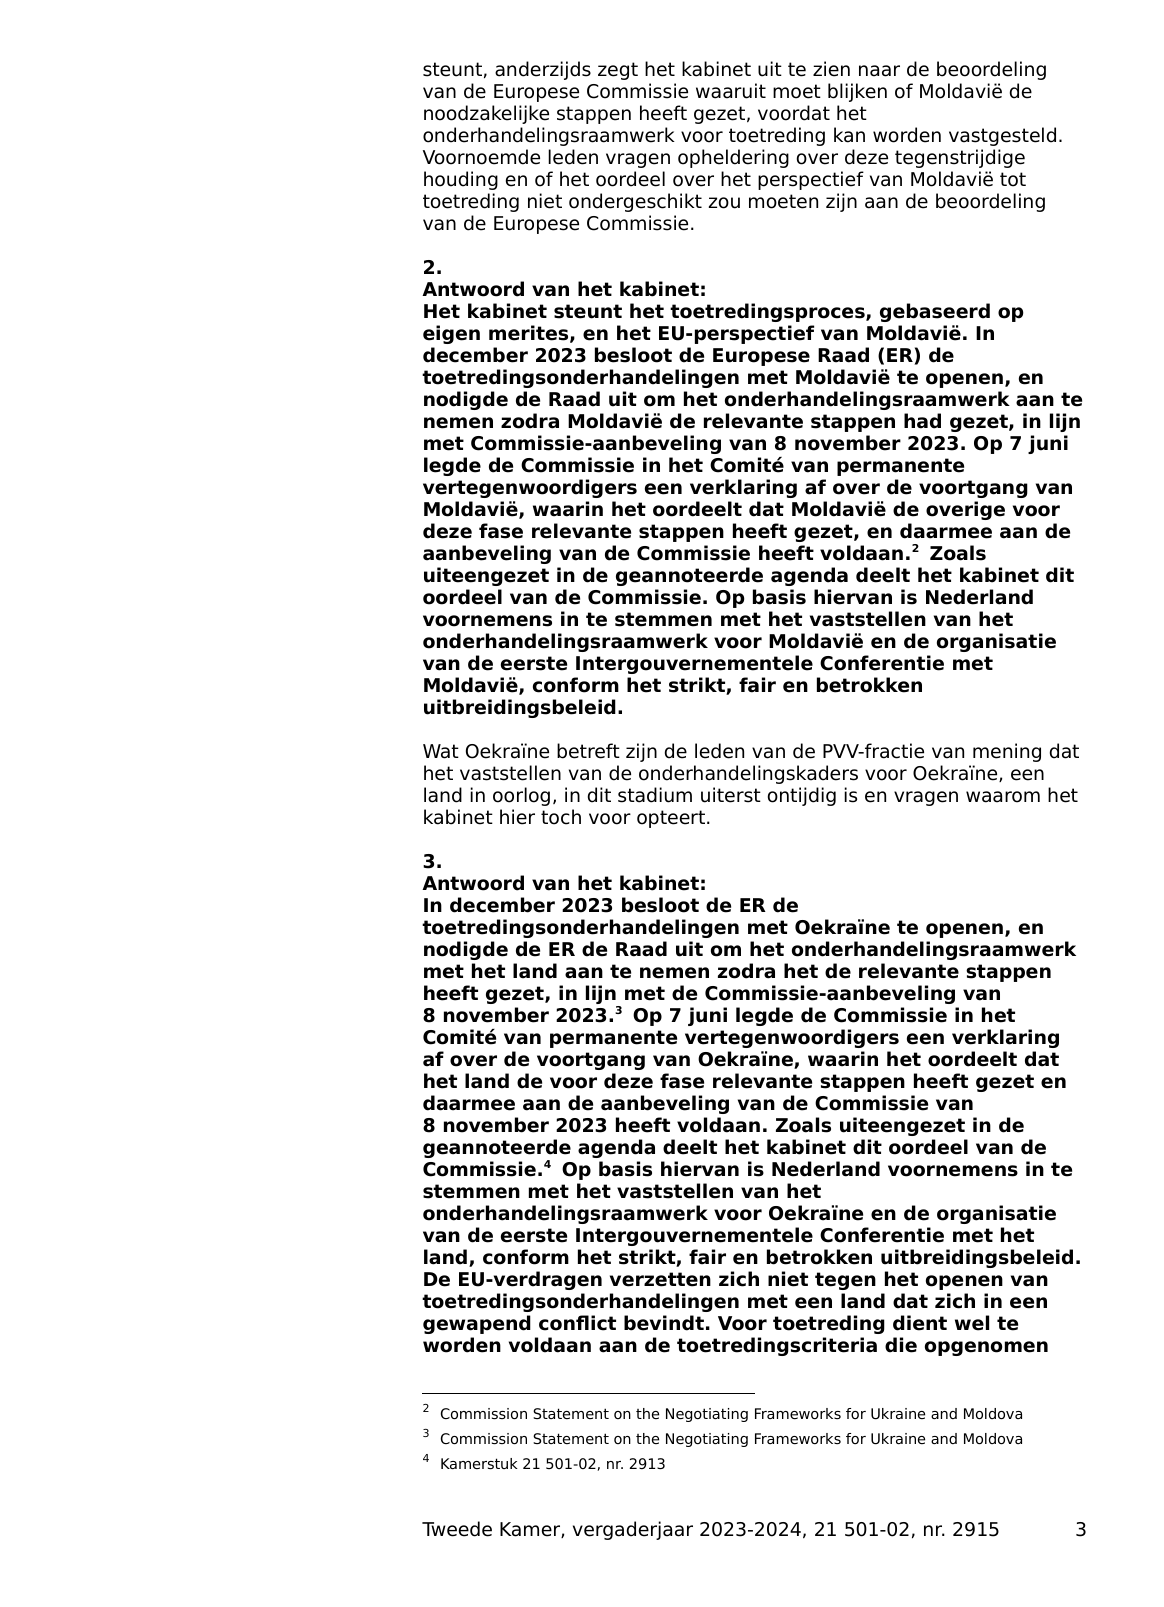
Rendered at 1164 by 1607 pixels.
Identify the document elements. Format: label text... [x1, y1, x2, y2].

text Het kabinet steunt het toetredingsproces, gebaseerd op eigen merites, en het EU-perspectief van Moldavië. In december 2023 besloot de Europese Raad (ER) de toetredingsonderhandelingen met Moldavië te openen, en nodigde de Raad uit om het onderhandelingsraamwerk aan te nemen zodra Moldavië de relevante stappen had gezet, in lijn met Commissie-aanbeveling van 8 november 2023. Op 7 juni legde de Commissie in het Comité van permanente vertegenwoordigers een verklaring af over de voortgang van Moldavië, waarin het oordeelt dat Moldavië de overige voor deze fase relevante stappen heeft gezet, en daarmee aan de aanbeveling van de Commissie heeft voldaan. Zoals uiteengezet in de geannoteerde agenda deelt het kabinet dit oordeel van de Commissie. Op basis hiervan is Nederland voornemens in te stemmen met het vaststellen van het onderhandelingsraamwerk voor Moldavië en de organisatie van de eerste Intergouvernementele Conferentie met Moldavië, conform het strikt, fair en betrokken uitbreidingsbeleid. [422, 301, 1087, 719]
text 3. [422, 851, 1087, 873]
text Kamerstuk 21 501-02, nr. 2913 [422, 1452, 1087, 1474]
text Antwoord van het kabinet: [422, 279, 1087, 301]
text steunt, anderzijds zegt het kabinet uit te zien naar de beoordeling van de Europese Commissie waaruit moet blijken of Moldavië de noodzakelijke stappen heeft gezet, voordat het onderhandelingsraamwerk voor toetreding kan worden vastgesteld. Voornoemde leden vragen opheldering over deze tegenstrijdige houding en of het oordeel over het perspectief van Moldavië tot toetreding niet ondergeschikt zou moeten zijn aan de beoordeling van de Europese Commissie. [422, 59, 1087, 235]
text De EU-verdragen verzetten zich niet tegen het openen van toetredingsonderhandelingen met een land dat zich in een gewapend conflict bevindt. Voor toetreding dient wel te worden voldaan aan de toetredingscriteria die opgenomen [422, 1268, 1087, 1356]
text Wat Oekraïne betreft zijn de leden van de PVV-fractie van mening dat het vaststellen van de onderhandelingskaders voor Oekraïne, een land in oorlog, in dit stadium uiterst ontijdig is en vragen waarom het kabinet hier toch voor opteert. [422, 741, 1087, 829]
text Commission Statement on the Negotiating Frameworks for Ukraine and Moldova [422, 1427, 1087, 1449]
text Antwoord van het kabinet: [422, 873, 1087, 895]
text Commission Statement on the Negotiating Frameworks for Ukraine and Moldova [422, 1402, 1087, 1424]
text In december 2023 besloot de ER de toetredingsonderhandelingen met Oekraïne te openen, en nodigde de ER de Raad uit om het onderhandelingsraamwerk met het land aan te nemen zodra het de relevante stappen heeft gezet, in lijn met de Commissie-aanbeveling van 8 november 2023. Op 7 juni legde de Commissie in het Comité van permanente vertegenwoordigers een verklaring af over de voortgang van Oekraïne, waarin het oordeelt dat het land de voor deze fase relevante stappen heeft gezet en daarmee aan de aanbeveling van de Commissie van 8 november 2023 heeft voldaan. Zoals uiteengezet in de geannoteerde agenda deelt het kabinet dit oordeel van de Commissie. Op basis hiervan is Nederland voornemens in te stemmen met het vaststellen van het onderhandelingsraamwerk voor Oekraïne en de organisatie van de eerste Intergouvernementele Conferentie met het land, conform het strikt, fair en betrokken uitbreidingsbeleid. [422, 895, 1087, 1268]
text 2. [422, 257, 1087, 279]
